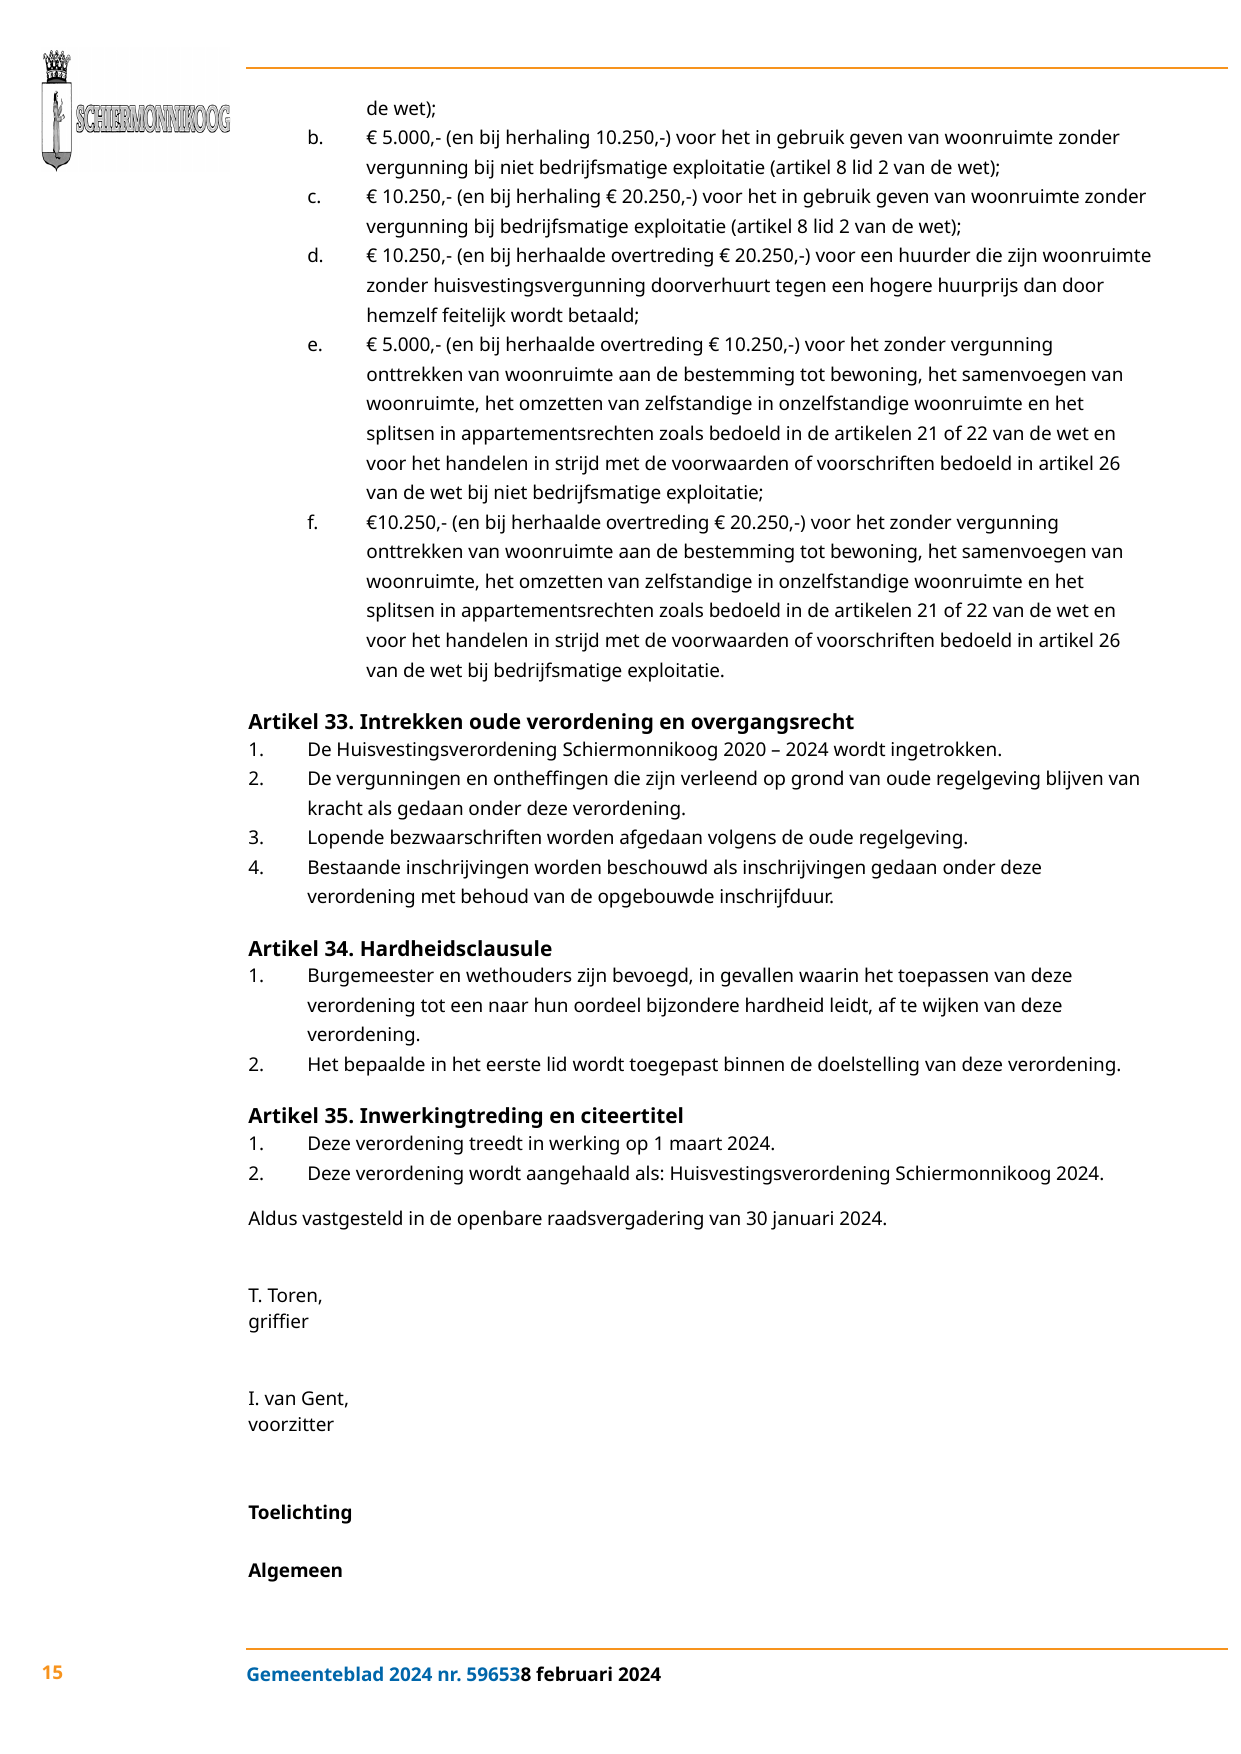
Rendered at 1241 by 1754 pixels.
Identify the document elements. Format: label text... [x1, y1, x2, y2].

text T. Toren, [248, 1282, 1152, 1308]
list de wet); [307, 95, 1152, 121]
text griffier [248, 1308, 1152, 1334]
text Algemeen [248, 1557, 1152, 1583]
list De Huisvestingsverordening Schiermonnikoog 2020 – 2024 wordt ingetrokken. [248, 736, 1152, 761]
list Deze verordening treedt in werking op 1 maart 2024. [248, 1130, 1152, 1156]
text Artikel 34. Hardheidsclausule [248, 934, 1152, 962]
text voorzitter [248, 1411, 1152, 1437]
list € 5.000,- (en bij herhaling 10.250,-) voor het in gebruik geven van woonruimte zonder vergunning bij niet bedrijfsmatige exploitatie (artikel 8 lid 2 van de wet); [307, 124, 1152, 180]
list Het bepaalde in het eerste lid wordt toegepast binnen de doelstelling van deze verordening. [248, 1051, 1152, 1077]
list De vergunningen en ontheffingen die zijn verleend op grond van oude regelgeving blijven van kracht als gedaan onder deze verordening. [248, 765, 1152, 821]
list € 10.250,- (en bij herhaling € 20.250,-) voor het in gebruik geven van woonruimte zonder vergunning bij bedrijfsmatige exploitatie (artikel 8 lid 2 van de wet); [307, 183, 1152, 239]
list € 5.000,- (en bij herhaalde overtreding € 10.250,-) voor het zonder vergunning onttrekken van woonruimte aan de bestemming tot bewoning, het samenvoegen van woonruimte, het omzetten van zelfstandige in onzelfstandige woonruimte en het splitsen in appartementsrechten zoals bedoeld in de artikelen 21 of 22 van de wet en voor het handelen in strijd met de voorwaarden of voorschriften bedoeld in artikel 26 van de wet bij niet bedrijfsmatige exploitatie; [307, 331, 1152, 505]
list € 10.250,- (en bij herhaalde overtreding € 20.250,-) voor een huurder die zijn woonruimte zonder huisvestingsvergunning doorverhuurt tegen een hogere huurprijs dan door hemzelf feitelijk wordt betaald; [307, 243, 1152, 328]
list Burgemeester en wethouders zijn bevoegd, in gevallen waarin het toepassen van deze verordening tot een naar hun oordeel bijzondere hardheid leidt, af te wijken van deze verordening. [248, 962, 1152, 1047]
text Aldus vastgesteld in de openbare raadsvergadering van 30 januari 2024. [248, 1205, 1152, 1231]
text Toelichting [248, 1488, 1152, 1528]
text Artikel 35. Inwerkingtreding en citeertitel [248, 1102, 1152, 1130]
list Lopende bezwaarschriften worden afgedaan volgens de oude regelgeving. [248, 824, 1152, 850]
list Bestaande inschrijvingen worden beschouwd als inschrijvingen gedaan onder deze verordening met behoud van de opgebouwde inschrijfduur. [248, 854, 1152, 909]
list Deze verordening wordt aangehaald als: Huisvestingsverordening Schiermonnikoog 2024. [248, 1160, 1152, 1185]
picture [41, 47, 231, 172]
list €10.250,- (en bij herhaalde overtreding € 20.250,-) voor het zonder vergunning onttrekken van woonruimte aan de bestemming tot bewoning, het samenvoegen van woonruimte, het omzetten van zelfstandige in onzelfstandige woonruimte en het splitsen in appartementsrechten zoals bedoeld in de artikelen 21 of 22 van de wet en voor het handelen in strijd met de voorwaarden of voorschriften bedoeld in artikel 26 van de wet bij bedrijfsmatige exploitatie. [307, 509, 1152, 683]
text Artikel 33. Intrekken oude verordening en overgangsrecht [248, 707, 1152, 736]
text I. van Gent, [248, 1385, 1152, 1411]
